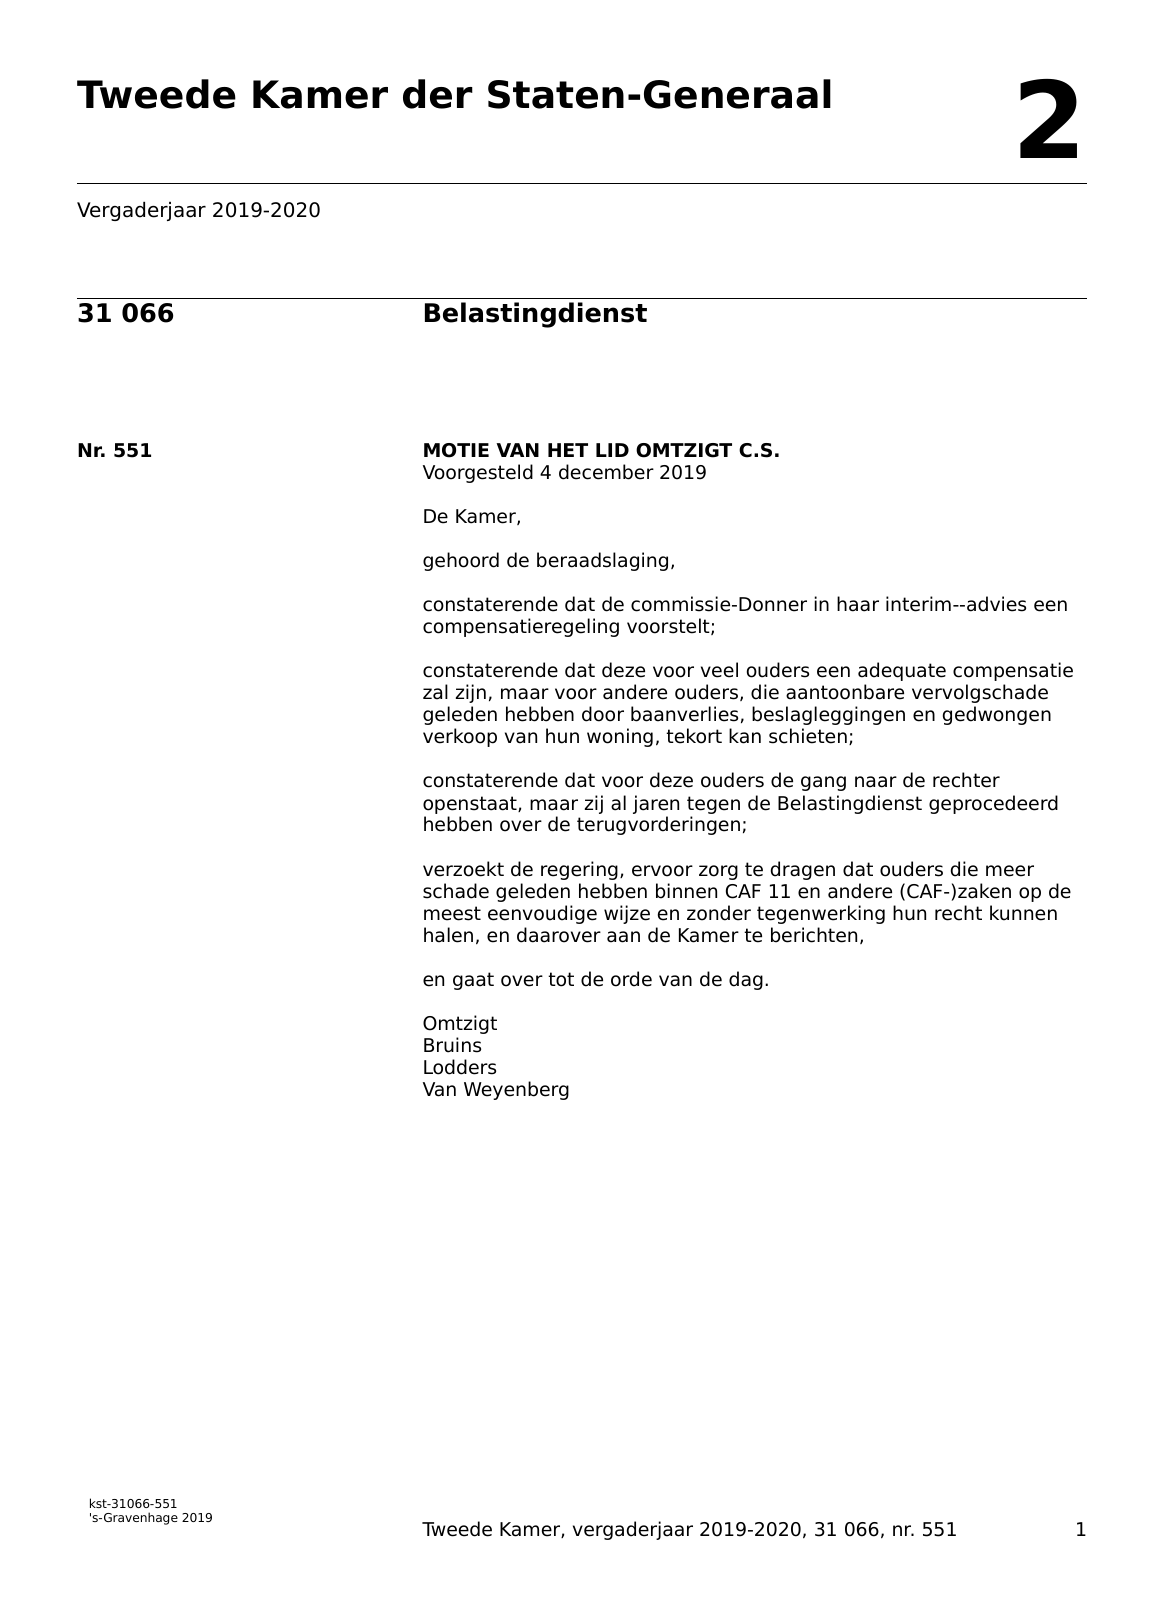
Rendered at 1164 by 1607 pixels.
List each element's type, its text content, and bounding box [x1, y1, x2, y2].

text constaterende dat voor deze ouders de gang naar de rechter openstaat, maar zij al jaren tegen de Belastingdienst geprocedeerd hebben over de terugvorderingen; [422, 770, 1087, 836]
table_header Tweede Kamer der Staten-Generaal [77, 59, 886, 183]
table_header 2 [886, 59, 1087, 183]
text Bruins [422, 1035, 1087, 1057]
text Omtzigt [422, 1013, 1087, 1035]
text constaterende dat de commissie-Donner in haar interim--advies een compensatieregeling voorstelt; [422, 594, 1087, 638]
text 's-Gravenhage 2019 [88, 1511, 323, 1525]
text Van Weyenberg [422, 1079, 1087, 1101]
text gehoord de beraadslaging, [422, 550, 1087, 572]
table_cell Vergaderjaar 2019-2020 [77, 184, 1087, 298]
text kst-31066-551 [88, 1497, 323, 1511]
subtitle Nr. 551 MOTIE VAN HET LID OMTZIGT C.S. [77, 440, 1087, 462]
text verzoekt de regering, ervoor zorg te dragen dat ouders die meer schade geleden hebben binnen CAF 11 en andere (CAF-)zaken op de meest eenvoudige wijze en zonder tegenwerking hun recht kunnen halen, en daarover aan de Kamer te berichten, [422, 858, 1087, 946]
subtitle 31 066 Belastingdienst [77, 299, 1087, 329]
text constaterende dat deze voor veel ouders een adequate compensatie zal zijn, maar voor andere ouders, die aantoonbare vervolgschade geleden hebben door baanverlies, beslagleggingen en gedwongen verkoop van hun woning, tekort kan schieten; [422, 660, 1087, 748]
text De Kamer, [422, 506, 1087, 528]
text Lodders [422, 1057, 1087, 1079]
text en gaat over tot de orde van de dag. [422, 969, 1087, 991]
text Voorgesteld 4 december 2019 [422, 462, 1087, 484]
